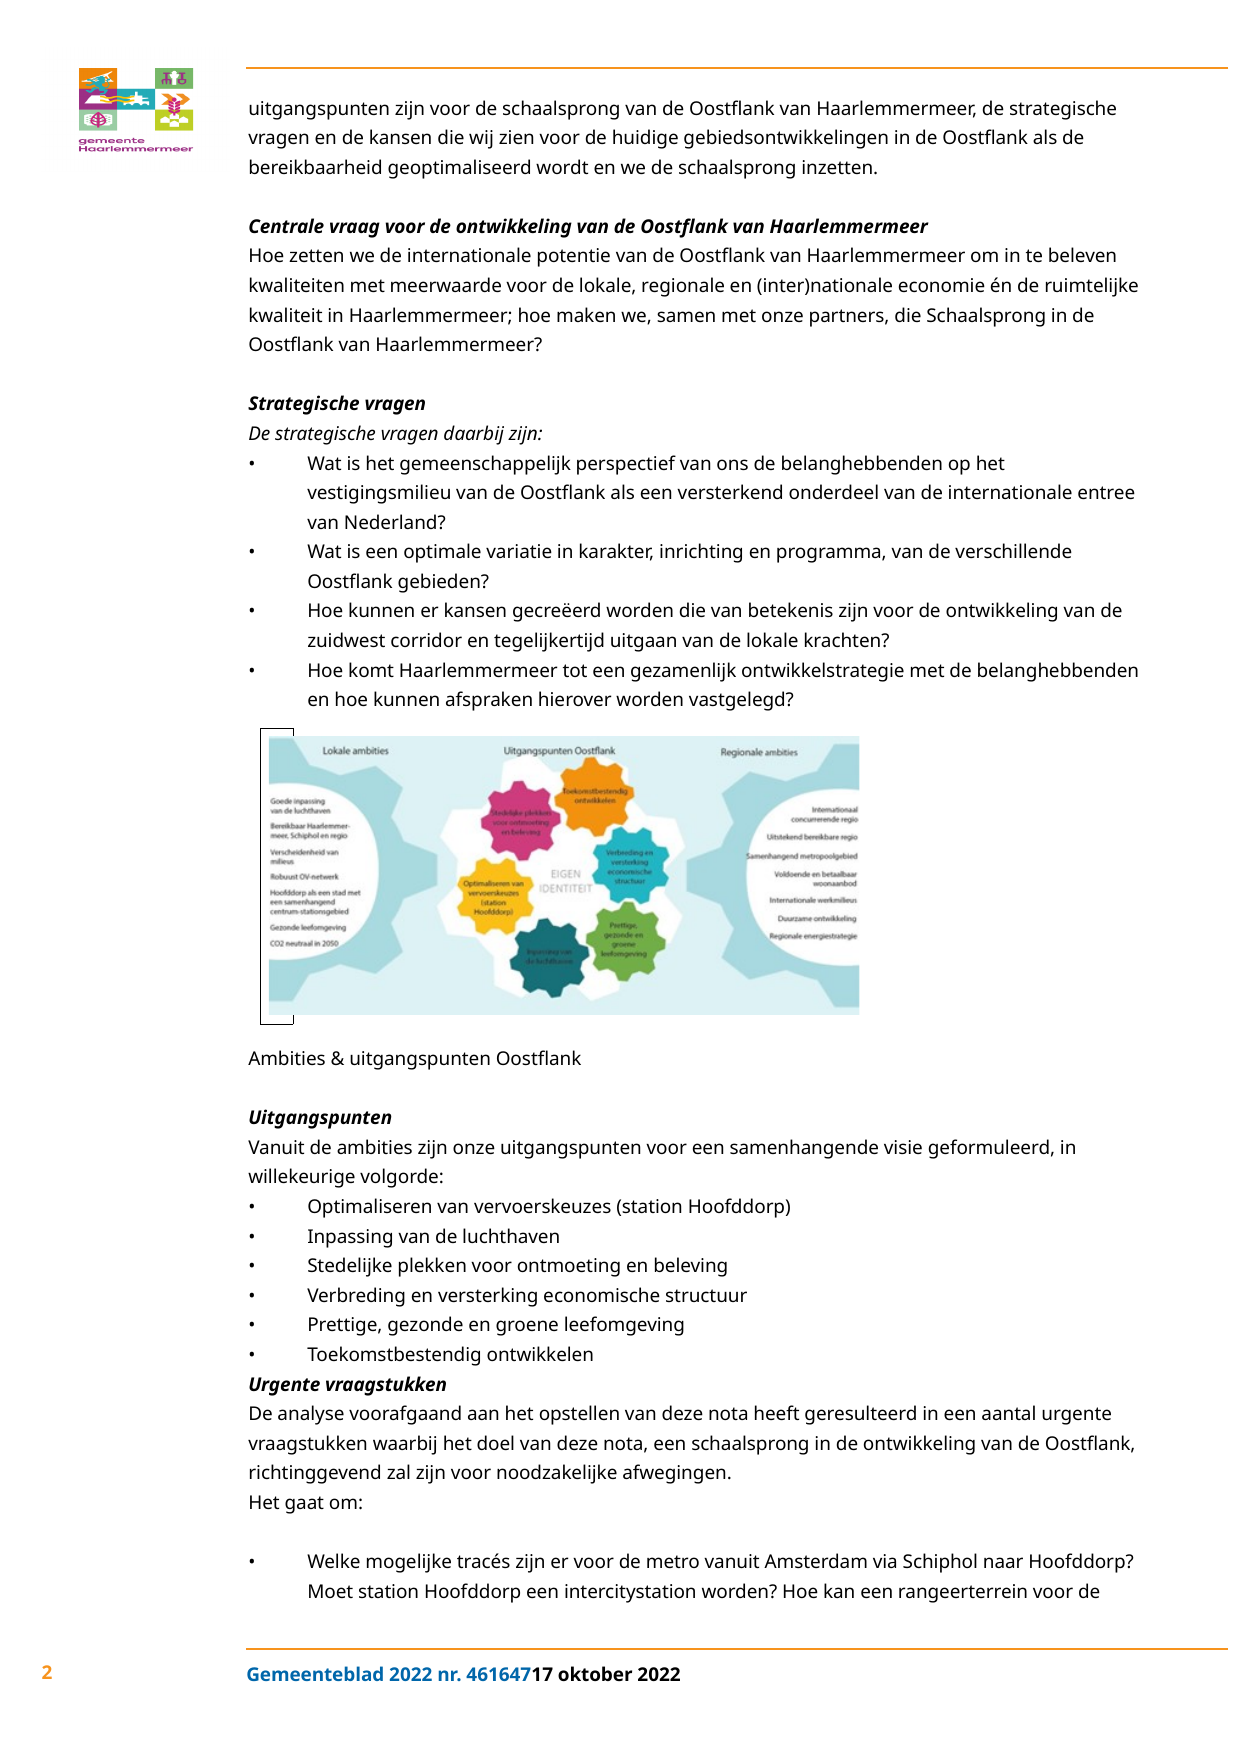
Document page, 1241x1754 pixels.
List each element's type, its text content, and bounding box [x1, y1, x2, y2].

text Ambities & uitgangspunten Oostflank [248, 1045, 1152, 1071]
picture [41, 47, 231, 172]
list Prettige, gezonde en groene leefomgeving [248, 1312, 1152, 1337]
text De analyse voorafgaand aan het opstellen van deze nota heeft geresulteerd in een aantal urgente vraagstukken waarbij het doel van deze nota, een schaalsprong in de ontwikkeling van de Oostflank, richtinggevend zal zijn voor noodzakelijke afwegingen. [248, 1400, 1152, 1485]
text De strategische vragen daarbij zijn: [248, 420, 1152, 446]
picture [268, 736, 860, 1015]
list Toekomstbestendig ontwikkelen [248, 1341, 1152, 1367]
list Wat is een optimale variatie in karakter, inrichting en programma, van de verschillende Oostflank gebieden? [248, 538, 1152, 594]
list Hoe komt Haarlemmermeer tot een gezamenlijk ontwikkelstrategie met de belanghebbenden en hoe kunnen afspraken hierover worden vastgelegd? [248, 657, 1152, 712]
list Hoe kunnen er kansen gecreëerd worden die van betekenis zijn voor de ontwikkeling van de zuidwest corridor en tegelijkertijd uitgaan van de lokale krachten? [248, 598, 1152, 653]
list Optimaliseren van vervoerskeuzes (station Hoofddorp) [248, 1193, 1152, 1219]
list Inpassing van de luchthaven [248, 1223, 1152, 1248]
list Verbreding en versterking economische structuur [248, 1282, 1152, 1308]
text uitgangspunten zijn voor de schaalsprong van de Oostflank van Haarlemmermeer, de strategische vragen en de kansen die wij zien voor de huidige gebiedsontwikkelingen in de Oostflank als de bereikbaarheid geoptimaliseerd wordt en we de schaalsprong inzetten. [248, 95, 1152, 180]
text Strategische vragen [248, 391, 1152, 416]
list Wat is het gemeenschappelijk perspectief van ons de belanghebbenden op het vestigingsmilieu van de Oostflank als een versterkend onderdeel van de internationale entree van Nederland? [248, 450, 1152, 535]
list Stedelijke plekken voor ontmoeting en beleving [248, 1252, 1152, 1278]
text Het gaat om: [248, 1489, 1152, 1515]
text Urgente vraagstukken [248, 1371, 1152, 1396]
text Hoe zetten we de internationale potentie van de Oostflank van Haarlemmermeer om in te beleven kwaliteiten met meerwaarde voor de lokale, regionale en (inter)nationale economie én de ruimtelijke kwaliteit in Haarlemmermeer; hoe maken we, samen met onze partners, die Schaalsprong in de Oostflank van Haarlemmermeer? [248, 243, 1152, 357]
text Centrale vraag voor de ontwikkeling van de Oostflank van Haarlemmermeer [248, 213, 1152, 239]
text Vanuit de ambities zijn onze uitgangspunten voor een samenhangende visie geformuleerd, in willekeurige volgorde: [248, 1134, 1152, 1189]
list Welke mogelijke tracés zijn er voor de metro vanuit Amsterdam via Schiphol naar Hoofddorp? Moet station Hoofddorp een intercitystation worden? Hoe kan een rangeerterrein voor de [248, 1548, 1152, 1603]
text Uitgangspunten [248, 1104, 1152, 1130]
